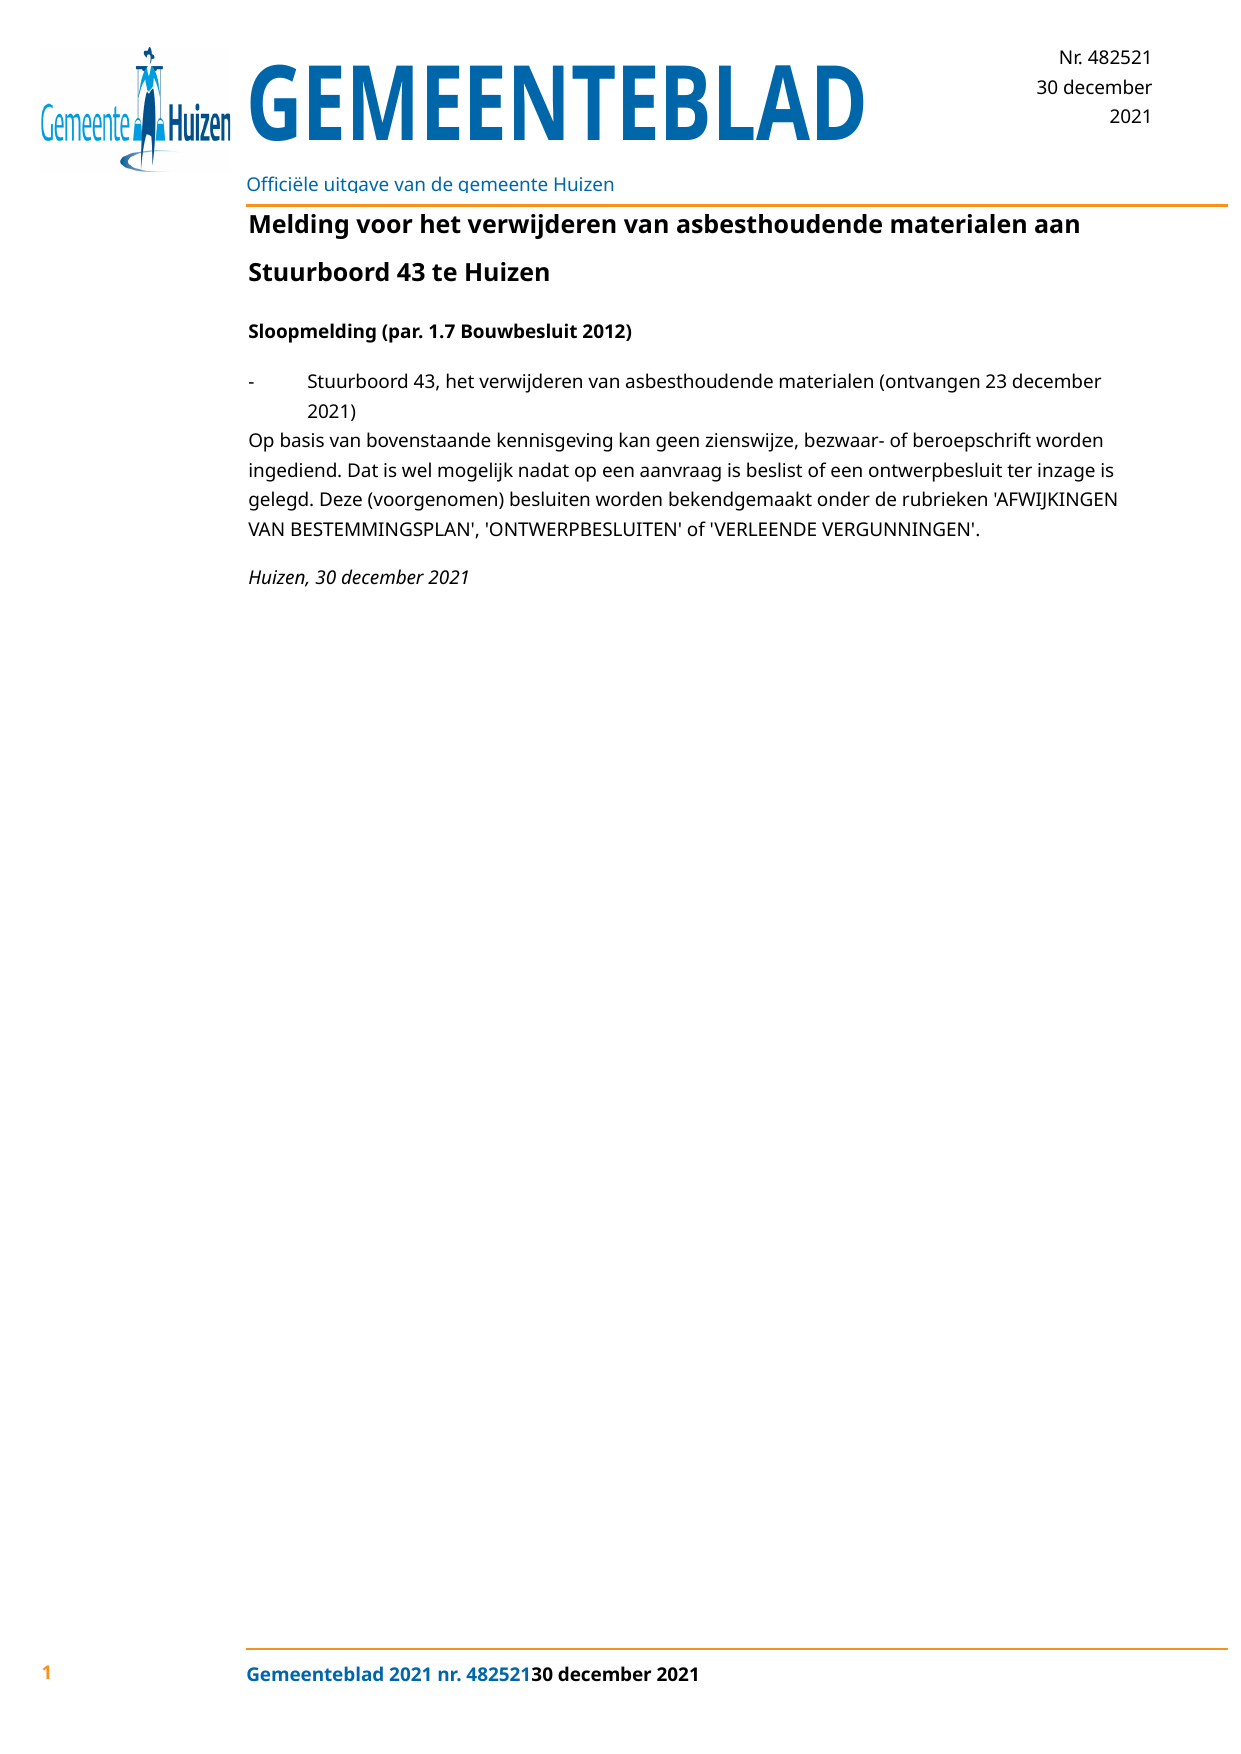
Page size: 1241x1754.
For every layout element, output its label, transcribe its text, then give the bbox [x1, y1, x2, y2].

text Huizen, 30 december 2021 [248, 564, 1152, 590]
text Sloopmelding (par. 1.7 Bouwbesluit 2012) [248, 318, 1152, 344]
text Melding voor het verwijderen van asbesthoudende materialen aan Stuurboord 43 te Huizen [248, 207, 1152, 288]
text Op basis van bovenstaande kennisgeving kan geen zienswijze, bezwaar- of beroepschrift worden ingediend. Dat is wel mogelijk nadat op een aanvraag is beslist of een ontwerpbesluit ter inzage is gelegd. Deze (voorgenomen) besluiten worden bekendgemaakt onder de rubrieken 'AFWIJKINGEN VAN BESTEMMINGSPLAN', 'ONTWERPBESLUITEN' of 'VERLEENDE VERGUNNINGEN'. [248, 427, 1152, 542]
picture [41, 47, 231, 172]
list Stuurboord 43, het verwijderen van asbesthoudende materialen (ontvangen 23 december 2021) [248, 368, 1152, 424]
